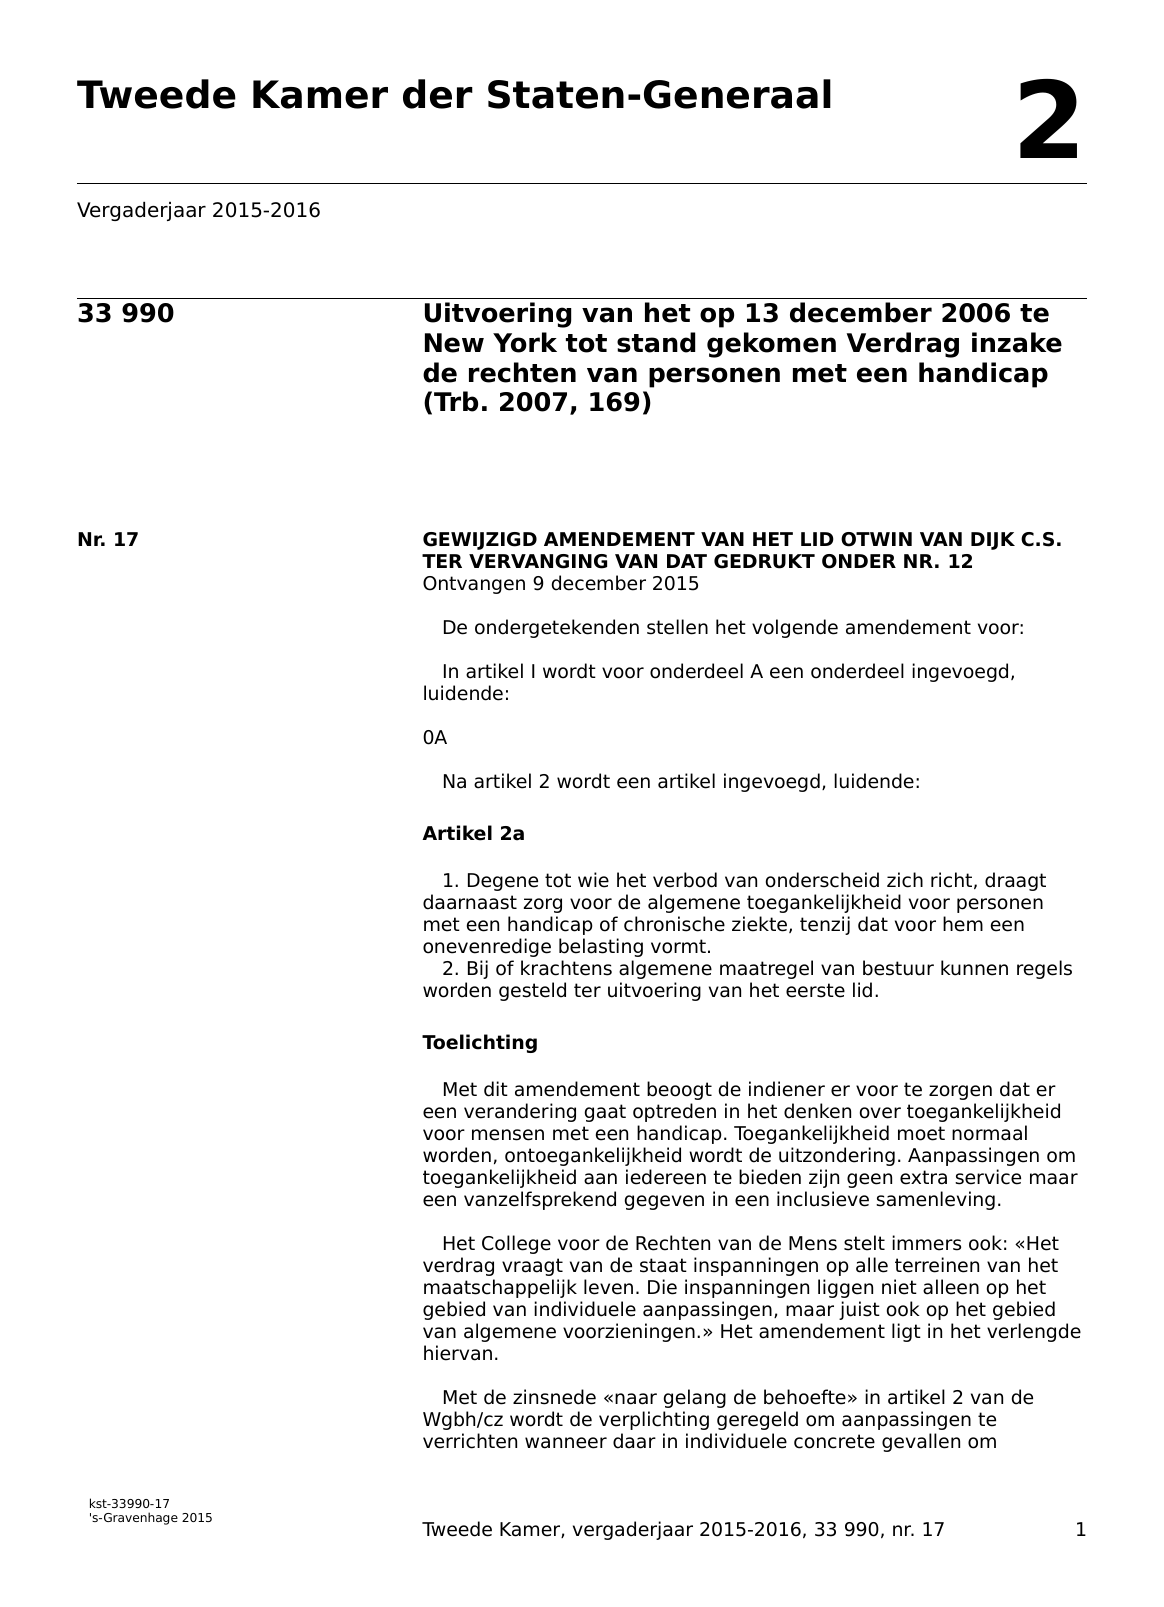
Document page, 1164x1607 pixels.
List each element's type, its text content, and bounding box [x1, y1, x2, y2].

text Met de zinsnede «naar gelang de behoefte» in artikel 2 van de Wgbh/cz wordt de verplichting geregeld om aanpassingen te verrichten wanneer daar in individuele concrete gevallen om [422, 1387, 1087, 1453]
table_cell Vergaderjaar 2015-2016 [77, 184, 1087, 298]
subtitle Nr. 17 GEWIJZIGD AMENDEMENT VAN HET LID OTWIN VAN DIJK C.S. TER VERVANGING VAN DAT GEDRUKT ONDER NR. 12 [77, 529, 1087, 573]
text 2. Bij of krachtens algemene maatregel van bestuur kunnen regels worden gesteld ter uitvoering van het eerste lid. [422, 958, 1087, 1002]
table_header 2 [886, 59, 1087, 183]
text 's-Gravenhage 2015 [88, 1511, 323, 1525]
text Het College voor de Rechten van de Mens stelt immers ook: «Het verdrag vraagt van de staat inspanningen op alle terreinen van het maatschappelijk leven. Die inspanningen liggen niet alleen op het gebied van individuele aanpassingen, maar juist ook op het gebied van algemene voorzieningen.» Het amendement ligt in het verlengde hiervan. [422, 1233, 1087, 1365]
subtitle 33 990 Uitvoering van het op 13 december 2006 te New York tot stand gekomen Verdrag inzake de rechten van personen met een handicap (Trb. 2007, 169) [77, 299, 1087, 418]
text 0A [422, 727, 1087, 749]
text De ondergetekenden stellen het volgende amendement voor: [422, 617, 1087, 639]
text 1. Degene tot wie het verbod van onderscheid zich richt, draagt daarnaast zorg voor de algemene toegankelijkheid voor personen met een handicap of chronische ziekte, tenzij dat voor hem een onevenredige belasting vormt. [422, 870, 1087, 958]
subtitle Artikel 2a [422, 823, 1087, 845]
table_header Tweede Kamer der Staten-Generaal [77, 59, 886, 183]
text kst-33990-17 [88, 1497, 323, 1511]
text In artikel I wordt voor onderdeel A een onderdeel ingevoegd, luidende: [422, 661, 1087, 705]
text Met dit amendement beoogt de indiener er voor te zorgen dat er een verandering gaat optreden in het denken over toegankelijkheid voor mensen met een handicap. Toegankelijkheid moet normaal worden, ontoegankelijkheid wordt de uitzondering. Aanpassingen om toegankelijkheid aan iedereen te bieden zijn geen extra service maar een vanzelfsprekend gegeven in een inclusieve samenleving. [422, 1079, 1087, 1211]
text Na artikel 2 wordt een artikel ingevoegd, luidende: [422, 771, 1087, 793]
subtitle Toelichting [422, 1032, 1087, 1054]
text Ontvangen 9 december 2015 [422, 573, 1087, 595]
